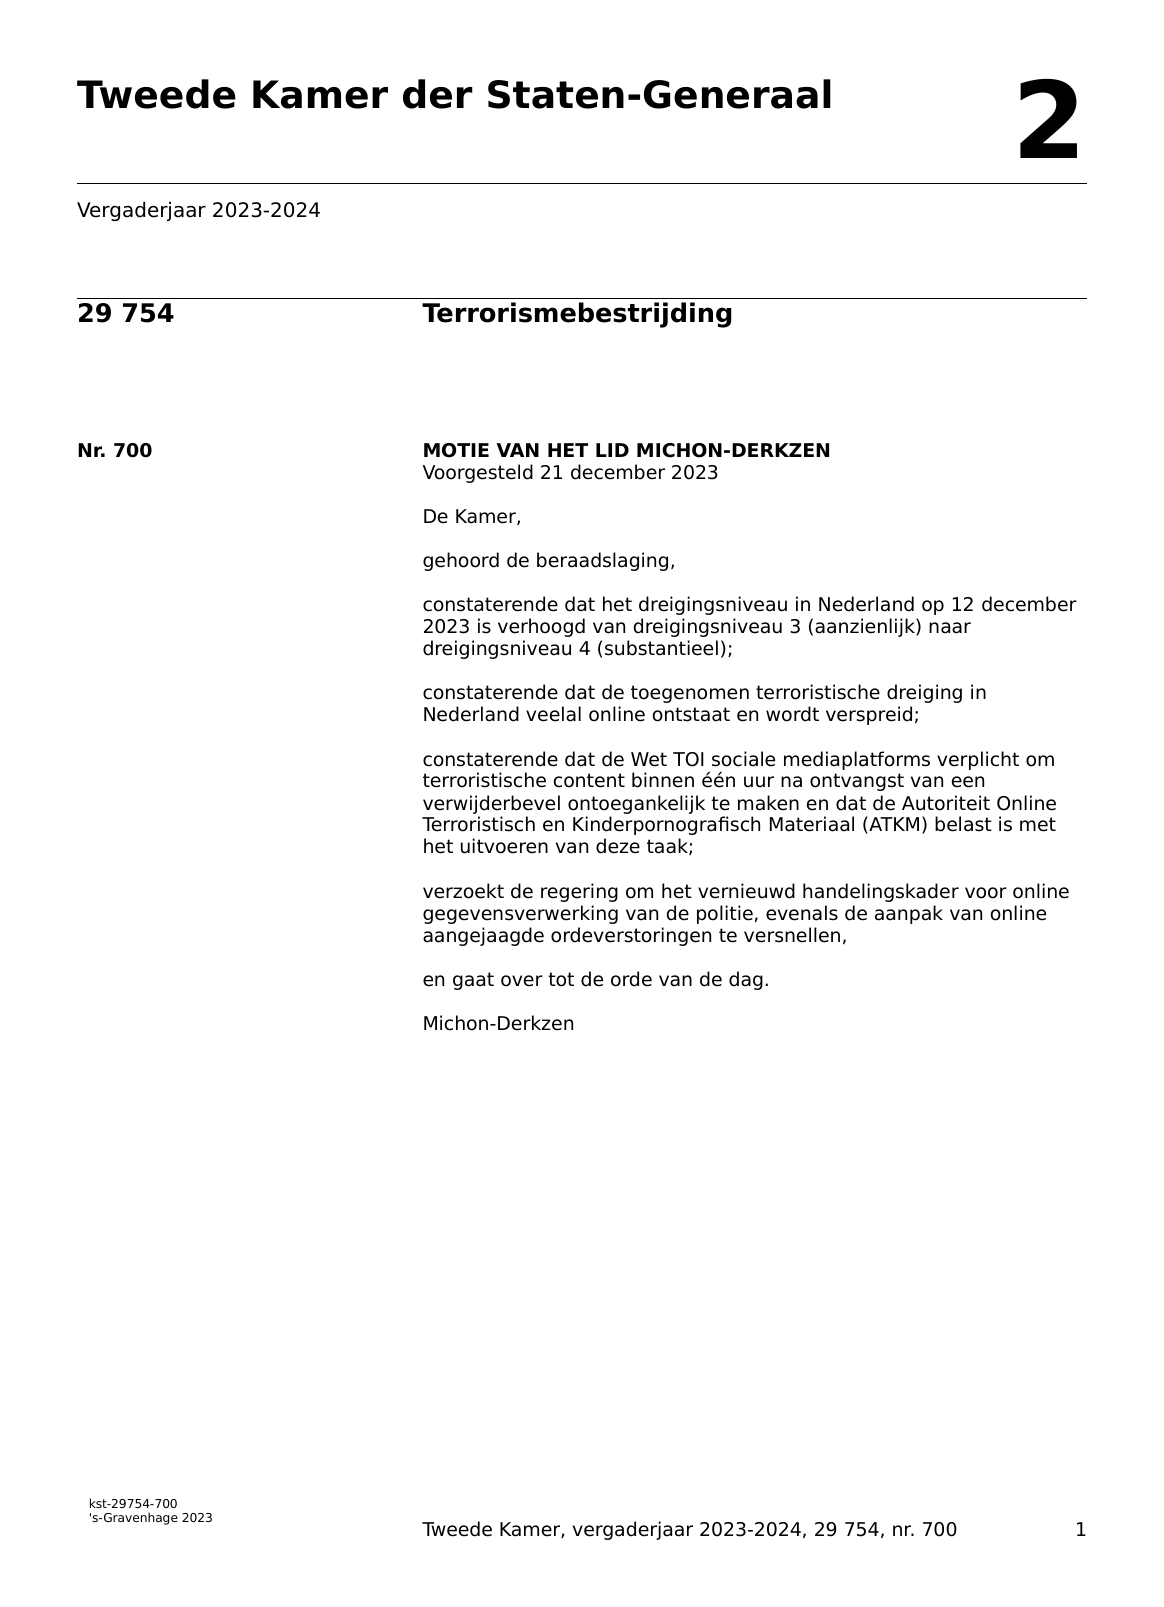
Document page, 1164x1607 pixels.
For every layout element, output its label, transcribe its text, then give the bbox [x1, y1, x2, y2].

text gehoord de beraadslaging, [422, 550, 1087, 572]
text Voorgesteld 21 december 2023 [422, 462, 1087, 484]
text verzoekt de regering om het vernieuwd handelingskader voor online gegevensverwerking van de politie, evenals de aanpak van online aangejaagde ordeverstoringen te versnellen, [422, 881, 1087, 946]
table_header 2 [886, 59, 1087, 183]
text constaterende dat de Wet TOI sociale mediaplatforms verplicht om terroristische content binnen één uur na ontvangst van een verwijderbevel ontoegankelijk te maken en dat de Autoriteit Online Terroristisch en Kinderpornografisch Materiaal (ATKM) belast is met het uitvoeren van deze taak; [422, 748, 1087, 858]
text De Kamer, [422, 506, 1087, 528]
text kst-29754-700 [88, 1497, 323, 1511]
table_header Tweede Kamer der Staten-Generaal [77, 59, 886, 183]
text constaterende dat het dreigingsniveau in Nederland op 12 december 2023 is verhoogd van dreigingsniveau 3 (aanzienlijk) naar dreigingsniveau 4 (substantieel); [422, 594, 1087, 660]
subtitle 29 754 Terrorismebestrijding [77, 299, 1087, 329]
text 's-Gravenhage 2023 [88, 1511, 323, 1525]
text constaterende dat de toegenomen terroristische dreiging in Nederland veelal online ontstaat en wordt verspreid; [422, 682, 1087, 726]
text en gaat over tot de orde van de dag. [422, 969, 1087, 991]
text Michon-Derkzen [422, 1013, 1087, 1035]
table_cell Vergaderjaar 2023-2024 [77, 184, 1087, 298]
subtitle Nr. 700 MOTIE VAN HET LID MICHON-DERKZEN [77, 440, 1087, 462]
